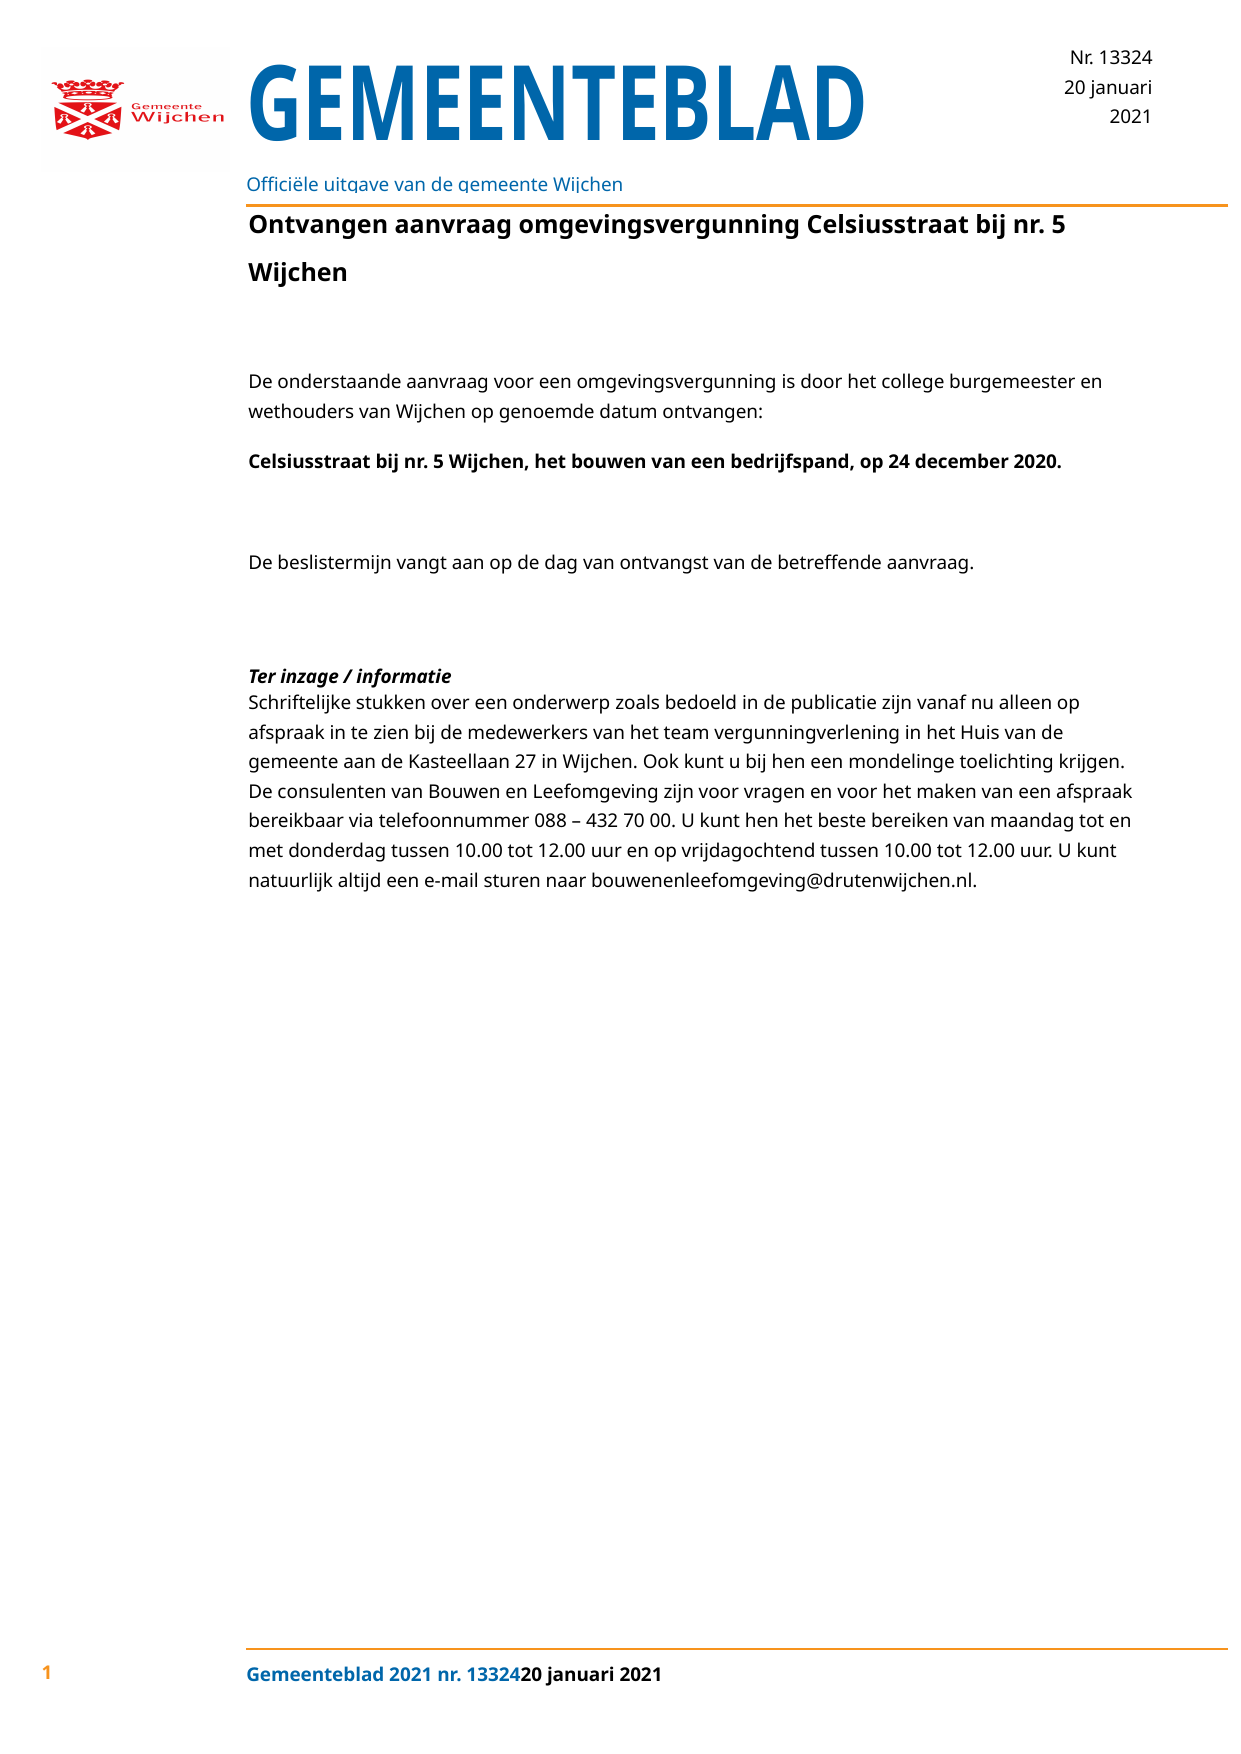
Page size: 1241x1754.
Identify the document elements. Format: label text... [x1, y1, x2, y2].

text Ter inzage / informatie [248, 663, 1152, 689]
text Schriftelijke stukken over een onderwerp zoals bedoeld in de publicatie zijn vanaf nu alleen op afspraak in te zien bij de medewerkers van het team vergunningverlening in het Huis van de gemeente aan de Kasteellaan 27 in Wijchen. Ook kunt u bij hen een mondelinge toelichting krijgen. De consulenten van Bouwen en Leefomgeving zijn voor vragen en voor het maken van een afspraak bereikbaar via telefoonnummer 088 – 432 70 00. U kunt hen het beste bereiken van maandag tot en met donderdag tussen 10.00 tot 12.00 uur en op vrijdagochtend tussen 10.00 tot 12.00 uur. U kunt natuurlijk altijd een e-mail sturen naar bouwenenleefomgeving@drutenwijchen.nl. [248, 689, 1152, 892]
picture [41, 47, 231, 172]
text De beslistermijn vangt aan op de dag van ontvangst van de betreffende aanvraag. [248, 549, 1152, 575]
text De onderstaande aanvraag voor een omgevingsvergunning is door het college burgemeester en wethouders van Wijchen op genoemde datum ontvangen: [248, 368, 1152, 424]
text Ontvangen aanvraag omgevingsvergunning Celsiusstraat bij nr. 5 Wijchen [248, 207, 1152, 288]
text Celsiusstraat bij nr. 5 Wijchen, het bouwen van een bedrijfspand, op 24 december 2020. [248, 448, 1152, 474]
